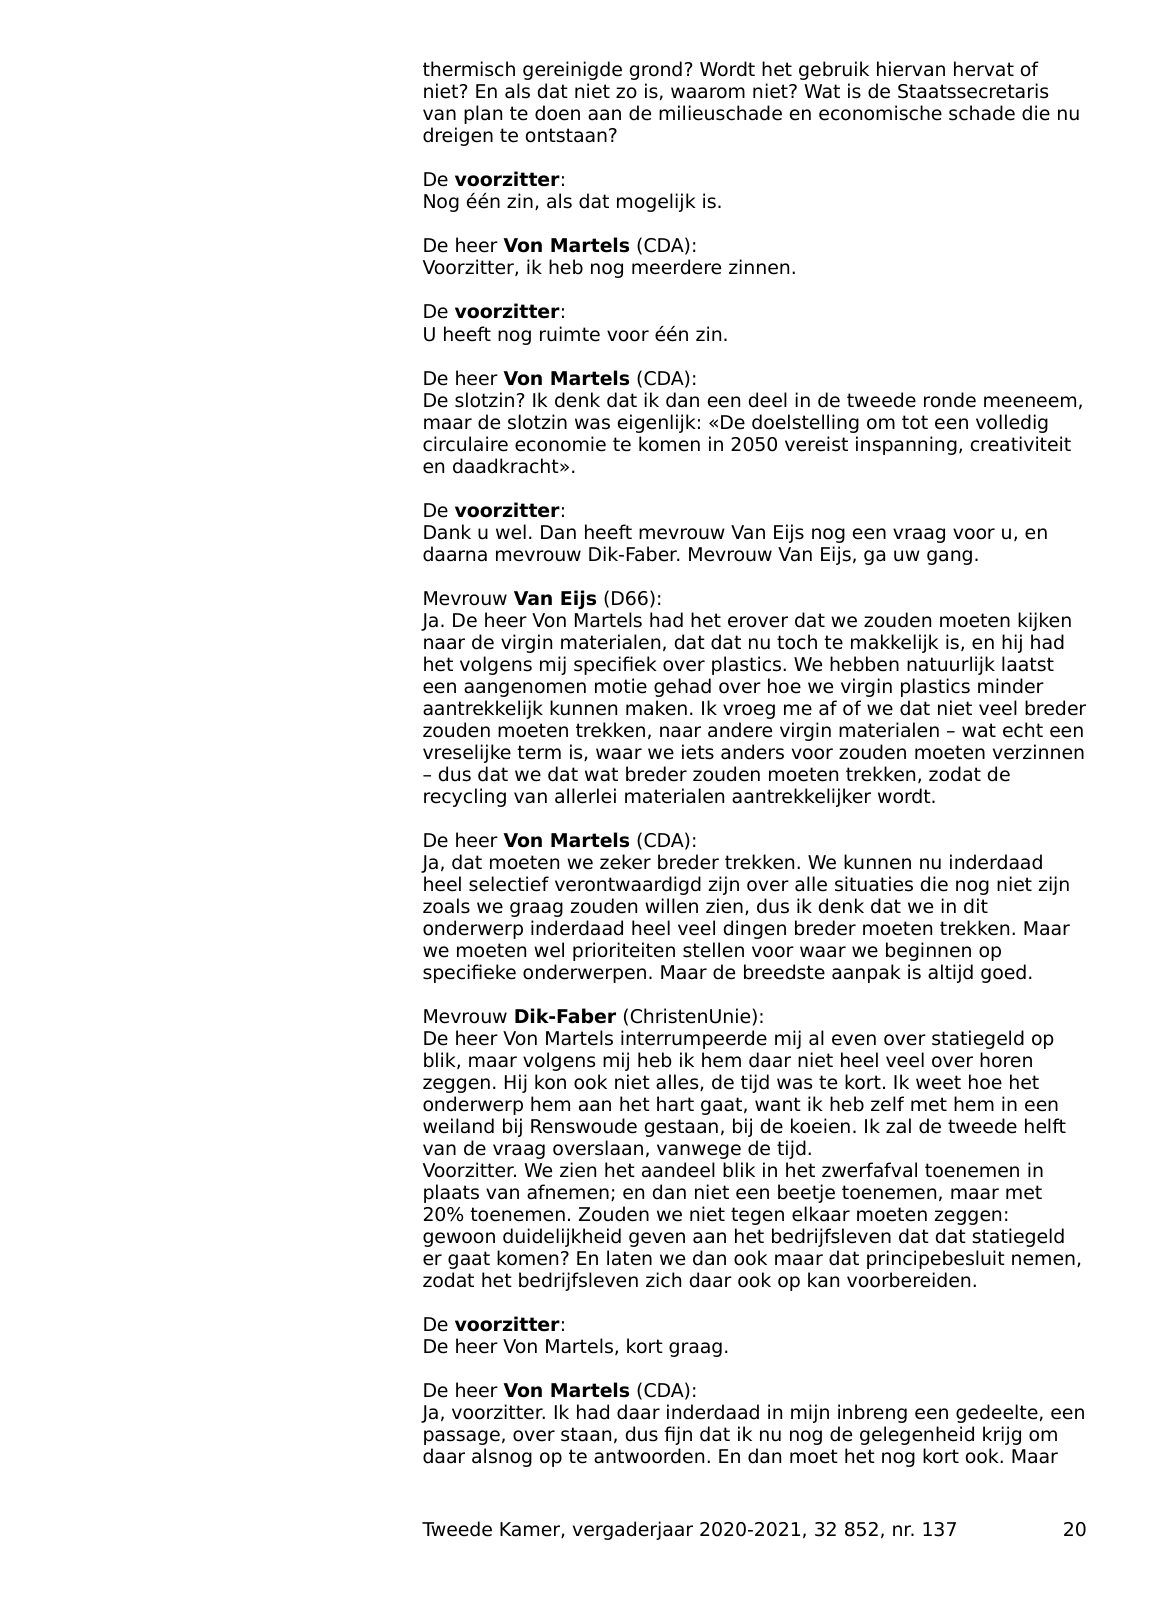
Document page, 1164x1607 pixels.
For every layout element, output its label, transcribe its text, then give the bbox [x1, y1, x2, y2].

text De voorzitter: [422, 169, 1087, 191]
text De heer Von Martels (CDA): [422, 830, 1087, 852]
text Dank u wel. Dan heeft mevrouw Van Eijs nog een vraag voor u, en daarna mevrouw Dik-Faber. Mevrouw Van Eijs, ga uw gang. [422, 522, 1087, 566]
text De voorzitter: [422, 1314, 1087, 1336]
text De heer Von Martels (CDA): [422, 368, 1087, 389]
text U heeft nog ruimte voor één zin. [422, 323, 1087, 345]
text Voorzitter. We zien het aandeel blik in het zwerfafval toenemen in plaats van afnemen; en dan niet een beetje toenemen, maar met 20% toenemen. Zouden we niet tegen elkaar moeten zeggen: gewoon duidelijkheid geven aan het bedrijfsleven dat dat statiegeld er gaat komen? En laten we dan ook maar dat principebesluit nemen, zodat het bedrijfsleven zich daar ook op kan voorbereiden. [422, 1160, 1087, 1292]
text De voorzitter: [422, 301, 1087, 323]
text Mevrouw Dik-Faber (ChristenUnie): [422, 1006, 1087, 1028]
text Voorzitter, ik heb nog meerdere zinnen. [422, 257, 1087, 279]
text De voorzitter: [422, 500, 1087, 522]
text Mevrouw Van Eijs (D66): [422, 588, 1087, 610]
text Ja, voorzitter. Ik had daar inderdaad in mijn inbreng een gedeelte, een passage, over staan, dus fijn dat ik nu nog de gelegenheid krijg om daar alsnog op te antwoorden. En dan moet het nog kort ook. Maar [422, 1402, 1087, 1468]
text Ja, dat moeten we zeker breder trekken. We kunnen nu inderdaad heel selectief verontwaardigd zijn over alle situaties die nog niet zijn zoals we graag zouden willen zien, dus ik denk dat we in dit onderwerp inderdaad heel veel dingen breder moeten trekken. Maar we moeten wel prioriteiten stellen voor waar we beginnen op specifieke onderwerpen. Maar de breedste aanpak is altijd goed. [422, 852, 1087, 984]
text De heer Von Martels interrumpeerde mij al even over statiegeld op blik, maar volgens mij heb ik hem daar niet heel veel over horen zeggen. Hij kon ook niet alles, de tijd was te kort. Ik weet hoe het onderwerp hem aan het hart gaat, want ik heb zelf met hem in een weiland bij Renswoude gestaan, bij de koeien. Ik zal de tweede helft van de vraag overslaan, vanwege de tijd. [422, 1028, 1087, 1160]
text De heer Von Martels (CDA): [422, 235, 1087, 257]
text thermisch gereinigde grond? Wordt het gebruik hiervan hervat of niet? En als dat niet zo is, waarom niet? Wat is de Staatssecretaris van plan te doen aan de milieuschade en economische schade die nu dreigen te ontstaan? [422, 59, 1087, 147]
text Ja. De heer Von Martels had het erover dat we zouden moeten kijken naar de virgin materialen, dat dat nu toch te makkelijk is, en hij had het volgens mij specifiek over plastics. We hebben natuurlijk laatst een aangenomen motie gehad over hoe we virgin plastics minder aantrekkelijk kunnen maken. Ik vroeg me af of we dat niet veel breder zouden moeten trekken, naar andere virgin materialen – wat echt een vreselijke term is, waar we iets anders voor zouden moeten verzinnen – dus dat we dat wat breder zouden moeten trekken, zodat de recycling van allerlei materialen aantrekkelijker wordt. [422, 610, 1087, 808]
text Nog één zin, als dat mogelijk is. [422, 191, 1087, 213]
text De heer Von Martels, kort graag. [422, 1336, 1087, 1358]
text De heer Von Martels (CDA): [422, 1380, 1087, 1402]
text De slotzin? Ik denk dat ik dan een deel in de tweede ronde meeneem, maar de slotzin was eigenlijk: «De doelstelling om tot een volledig circulaire economie te komen in 2050 vereist inspanning, creativiteit en daadkracht». [422, 389, 1087, 477]
